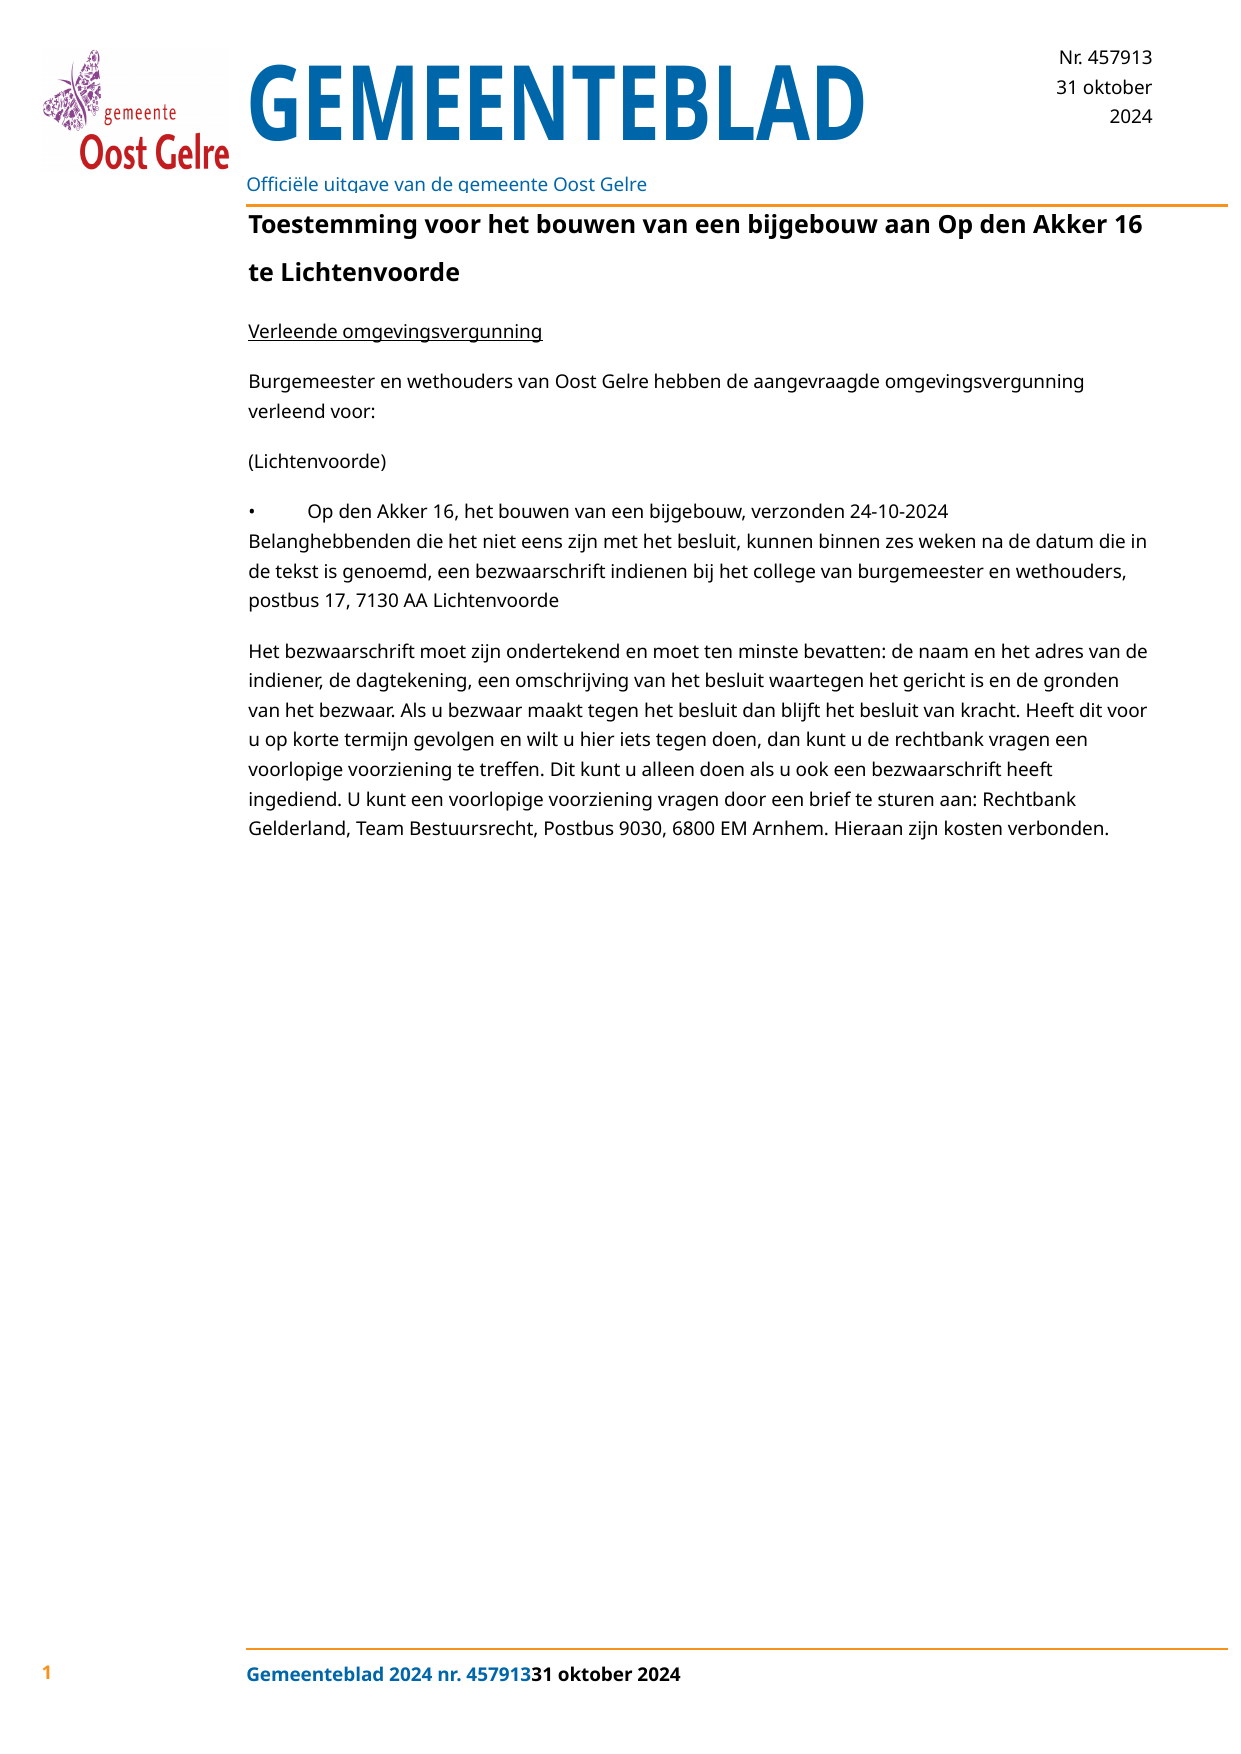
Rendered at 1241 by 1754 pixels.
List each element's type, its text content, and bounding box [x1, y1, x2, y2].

text Burgemeester en wethouders van Oost Gelre hebben de aangevraagde omgevingsvergunning verleend voor: [248, 368, 1152, 424]
text Het bezwaarschrift moet zijn ondertekend en moet ten minste bevatten: de naam en het adres van de indiener, de dagtekening, een omschrijving van het besluit waartegen het gericht is en de gronden van het bezwaar. Als u bezwaar maakt tegen het besluit dan blijft het besluit van kracht. Heeft dit voor u op korte termijn gevolgen en wilt u hier iets tegen doen, dan kunt u de rechtbank vragen een voorlopige voorziening te treffen. Dit kunt u alleen doen als u ook een bezwaarschrift heeft ingediend. U kunt een voorlopige voorziening vragen door een brief te sturen aan: Rechtbank Gelderland, Team Bestuursrecht, Postbus 9030, 6800 EM Arnhem. Hieraan zijn kosten verbonden. [248, 638, 1152, 841]
text Belanghebbenden die het niet eens zijn met het besluit, kunnen binnen zes weken na de datum die in de tekst is genoemd, een bezwaarschrift indienen bij het college van burgemeester en wethouders, postbus 17, 7130 AA Lichtenvoorde [248, 528, 1152, 613]
text (Lichtenvoorde) [248, 448, 1152, 474]
picture [41, 47, 231, 172]
text Toestemming voor het bouwen van een bijgebouw aan Op den Akker 16 te Lichtenvoorde [248, 207, 1152, 288]
text Verleende omgevingsvergunning [248, 318, 1152, 344]
list Op den Akker 16, het bouwen van een bijgebouw, verzonden 24-10-2024 [248, 499, 1152, 524]
